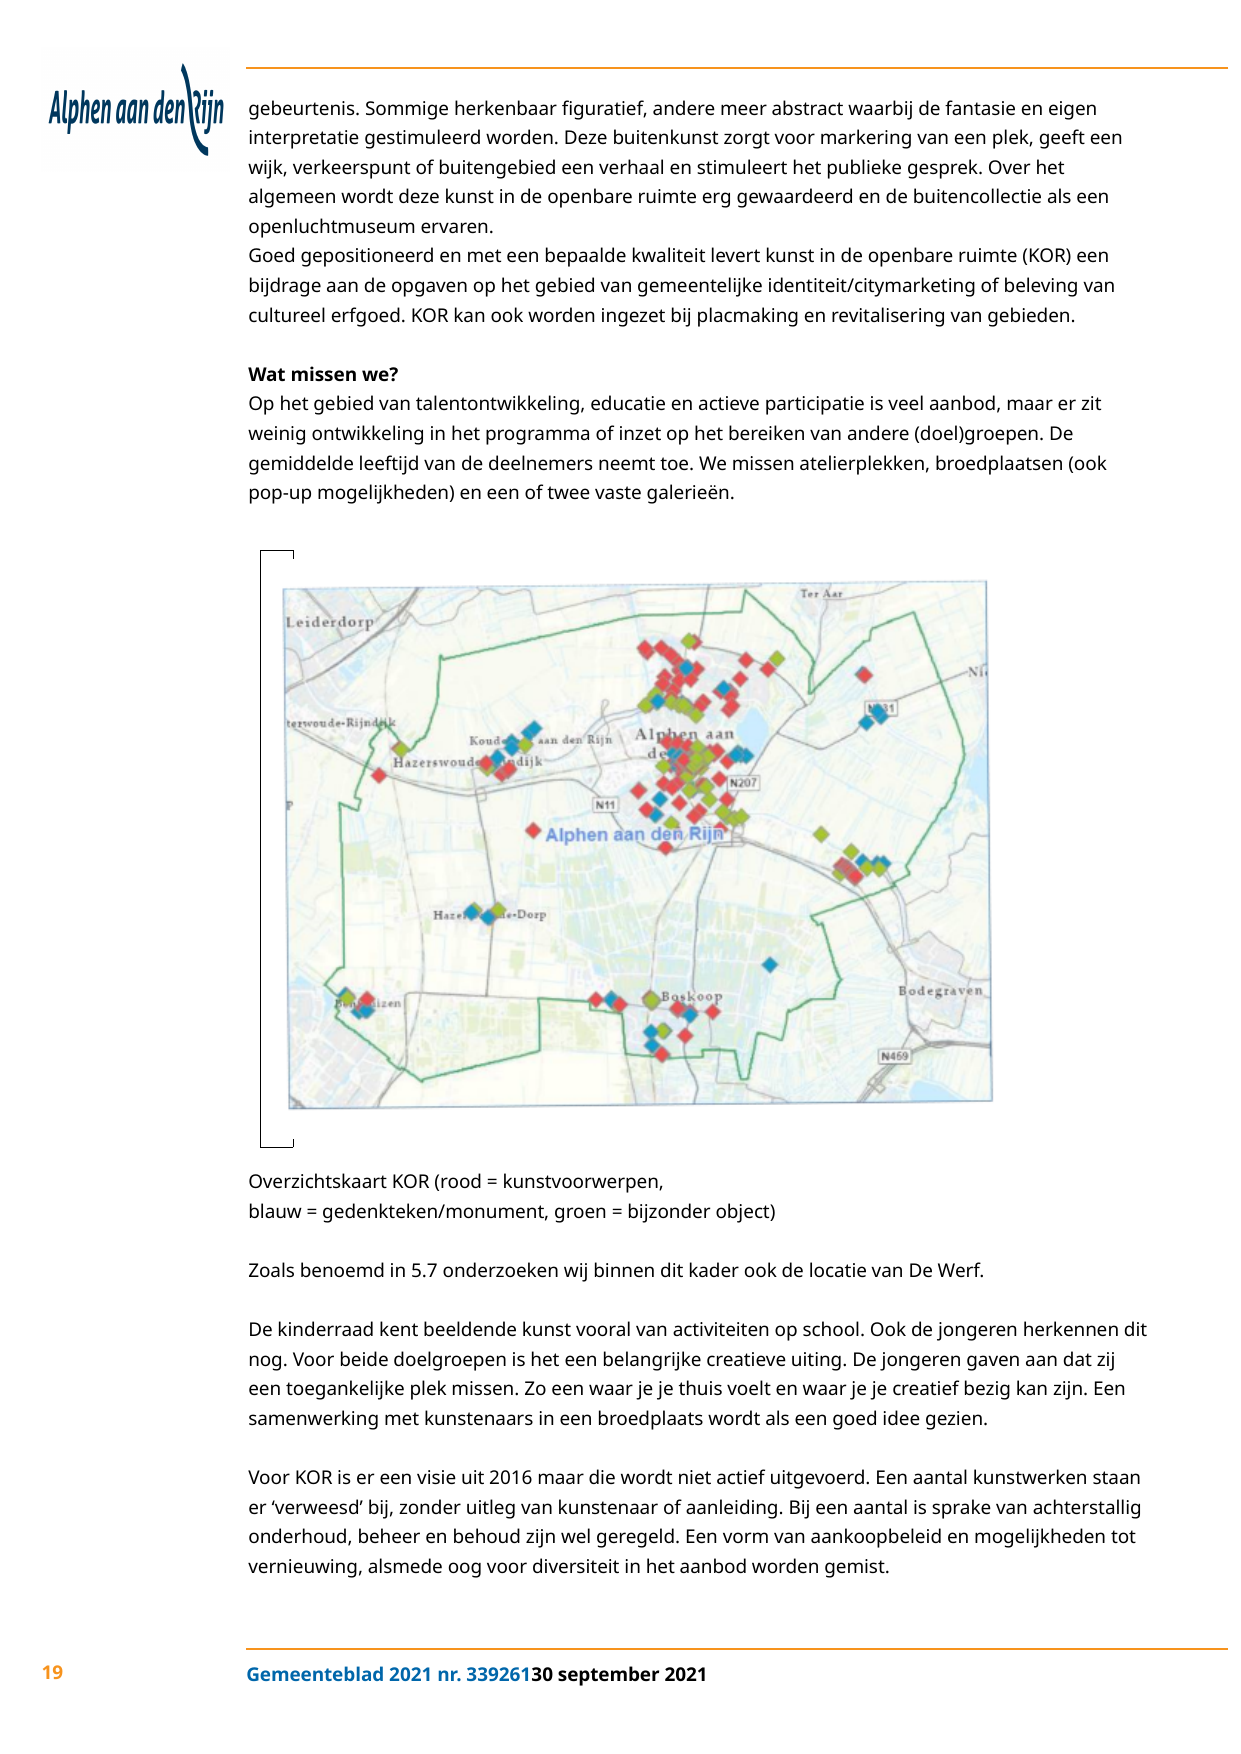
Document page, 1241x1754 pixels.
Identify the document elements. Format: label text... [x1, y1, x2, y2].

text Wat missen we? [248, 361, 1152, 387]
text gebeurtenis. Sommige herkenbaar figuratief, andere meer abstract waarbij de fantasie en eigen interpretatie gestimuleerd worden. Deze buitenkunst zorgt voor markering van een plek, geeft een wijk, verkeerspunt of buitengebied een verhaal en stimuleert het publieke gesprek. Over het algemeen wordt deze kunst in de openbare ruimte erg gewaardeerd en de buitencollectie als een openluchtmuseum ervaren. [248, 95, 1152, 239]
picture [41, 47, 231, 172]
text Goed gepositioneerd en met een bepaalde kwaliteit levert kunst in de openbare ruimte (KOR) een bijdrage aan de opgaven op het gebied van gemeentelijke identiteit/citymarketing of beleving van cultureel erfgoed. KOR kan ook worden ingezet bij placmaking en revitalisering van gebieden. [248, 243, 1152, 328]
text Zoals benoemd in 5.7 onderzoeken wij binnen dit kader ook de locatie van De Werf. [248, 1257, 1152, 1283]
text De kinderraad kent beeldende kunst vooral van activiteiten op school. Ook de jongeren herkennen dit nog. Voor beide doelgroepen is het een belangrijke creatieve uiting. De jongeren gaven aan dat zij een toegankelijke plek missen. Zo een waar je je thuis voelt en waar je je creatief bezig kan zijn. Een samenwerking met kunstenaars in een broedplaats wordt als een goed idee gezien. [248, 1316, 1152, 1431]
text Op het gebied van talentontwikkeling, educatie en actieve participatie is veel aanbod, maar er zit weinig ontwikkeling in het programma of inzet op het bereiken van andere (doel)groepen. De gemiddelde leeftijd van de deelnemers neemt toe. We missen atelierplekken, broedplaatsen (ook pop-up mogelijkheden) en een of twee vaste galerieën. [248, 391, 1152, 505]
text Voor KOR is er een visie uit 2016 maar die wordt niet actief uitgevoerd. Een aantal kunstwerken staan er ‘verweesd’ bij, zonder uitleg van kunstenaar of aanleiding. Bij een aantal is sprake van achterstallig onderhoud, beheer en behoud zijn wel geregeld. Een vorm van aankoopbeleid en mogelijkheden tot vernieuwing, alsmede oog voor diversiteit in het aanbod worden gemist. [248, 1464, 1152, 1579]
picture [268, 559, 1008, 1139]
text blauw = gedenkteken/monument, groen = bijzonder object) [248, 1198, 1152, 1224]
text Overzichtskaart KOR (rood = kunstvoorwerpen, [248, 1168, 1152, 1194]
